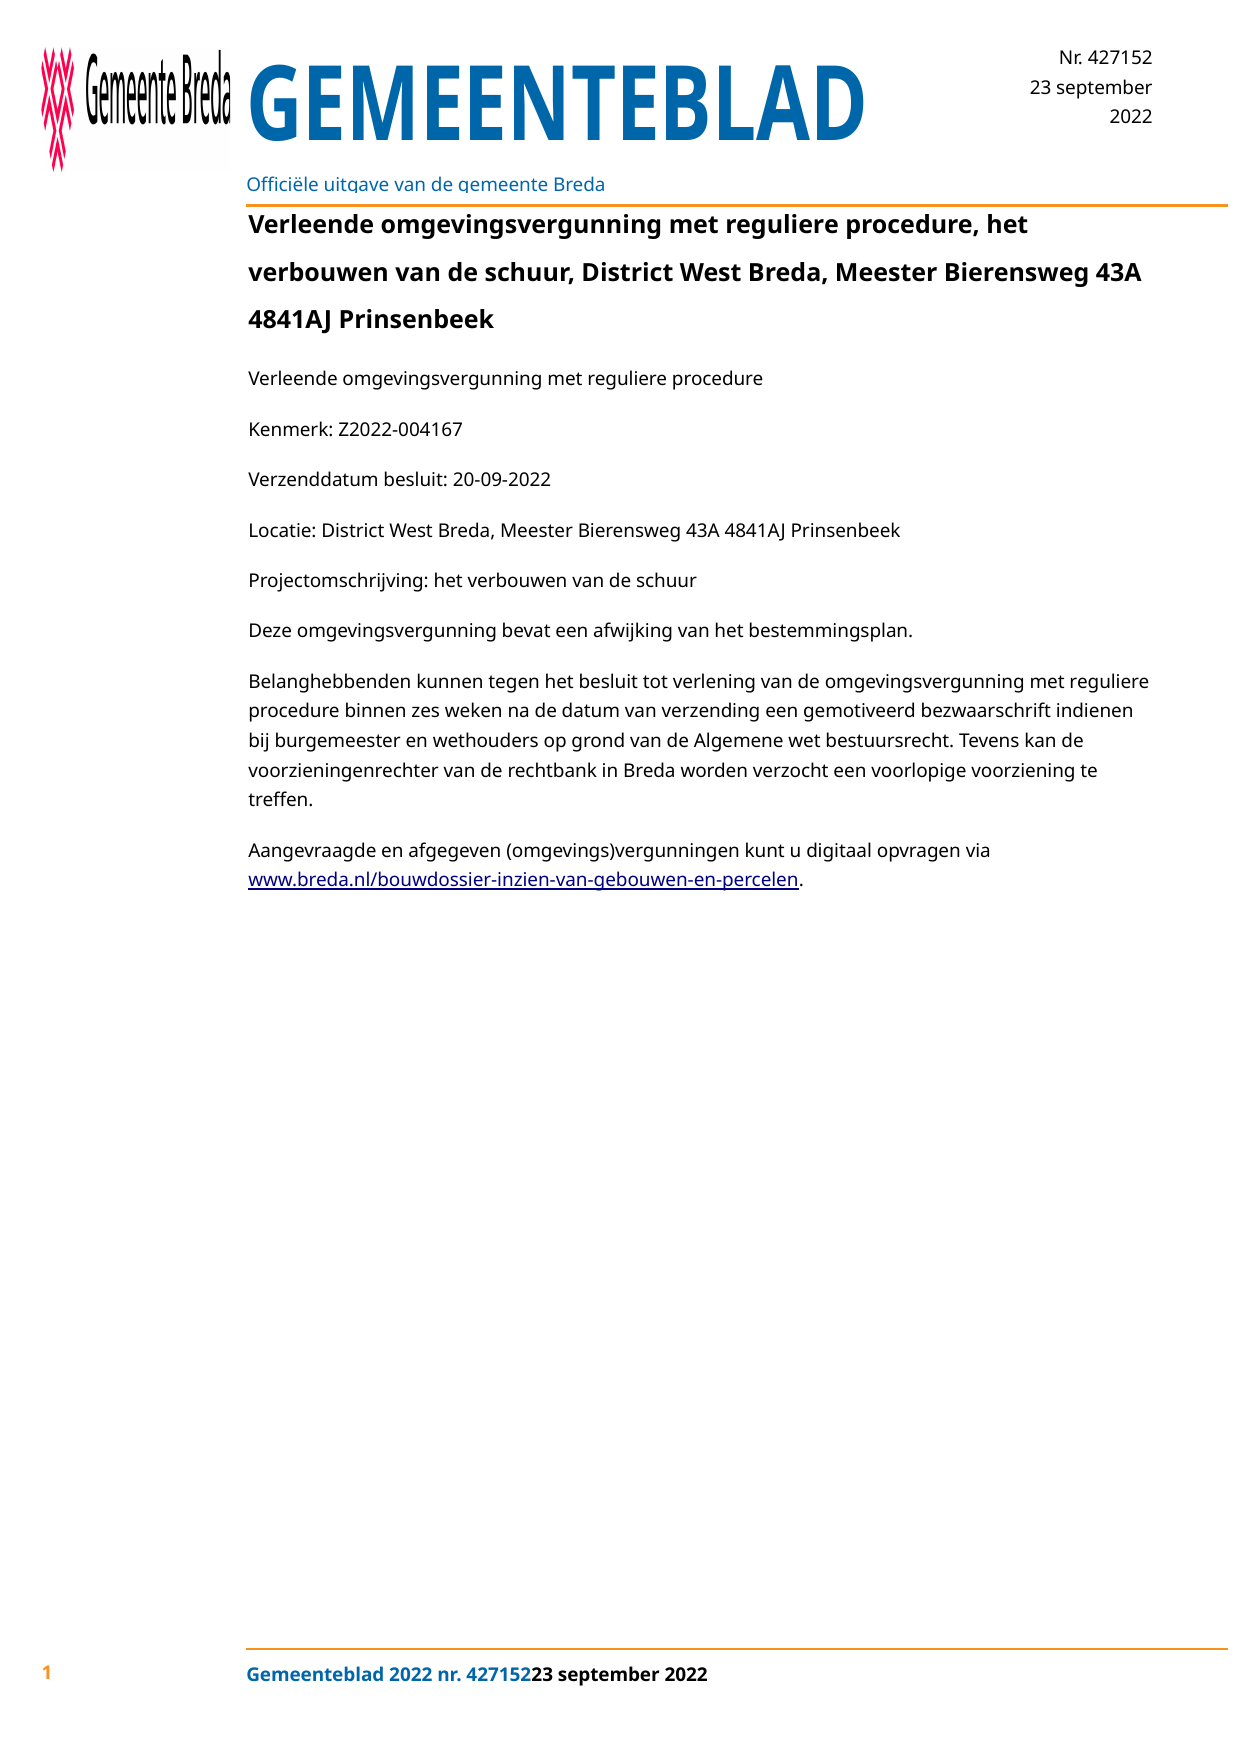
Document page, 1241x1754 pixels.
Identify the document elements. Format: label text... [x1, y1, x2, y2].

text Deze omgevingsvergunning bevat een afwijking van het bestemmingsplan. [248, 618, 1152, 643]
text Belanghebbenden kunnen tegen het besluit tot verlening van de omgevingsvergunning met reguliere procedure binnen zes weken na de datum van verzending een gemotiveerd bezwaarschrift indienen bij burgemeester en wethouders op grond van de Algemene wet bestuursrecht. Tevens kan de voorzieningenrechter van de rechtbank in Breda worden verzocht een voorlopige voorziening te treffen. [248, 668, 1152, 812]
picture [41, 47, 231, 172]
text Verleende omgevingsvergunning met reguliere procedure, het verbouwen van de schuur, District West Breda, Meester Bierensweg 43A 4841AJ Prinsenbeek [248, 207, 1152, 336]
text Verleende omgevingsvergunning met reguliere procedure [248, 366, 1152, 391]
text Aangevraagde en afgegeven (omgevings)vergunningen kunt u digitaal opvragen via www.breda.nl/bouwdossier-inzien-van-gebouwen-en-percelen. [248, 837, 1152, 892]
text Kenmerk: Z2022-004167 [248, 416, 1152, 442]
text Projectomschrijving: het verbouwen van de schuur [248, 567, 1152, 593]
text Verzenddatum besluit: 20-09-2022 [248, 466, 1152, 492]
text Locatie: District West Breda, Meester Bierensweg 43A 4841AJ Prinsenbeek [248, 517, 1152, 542]
